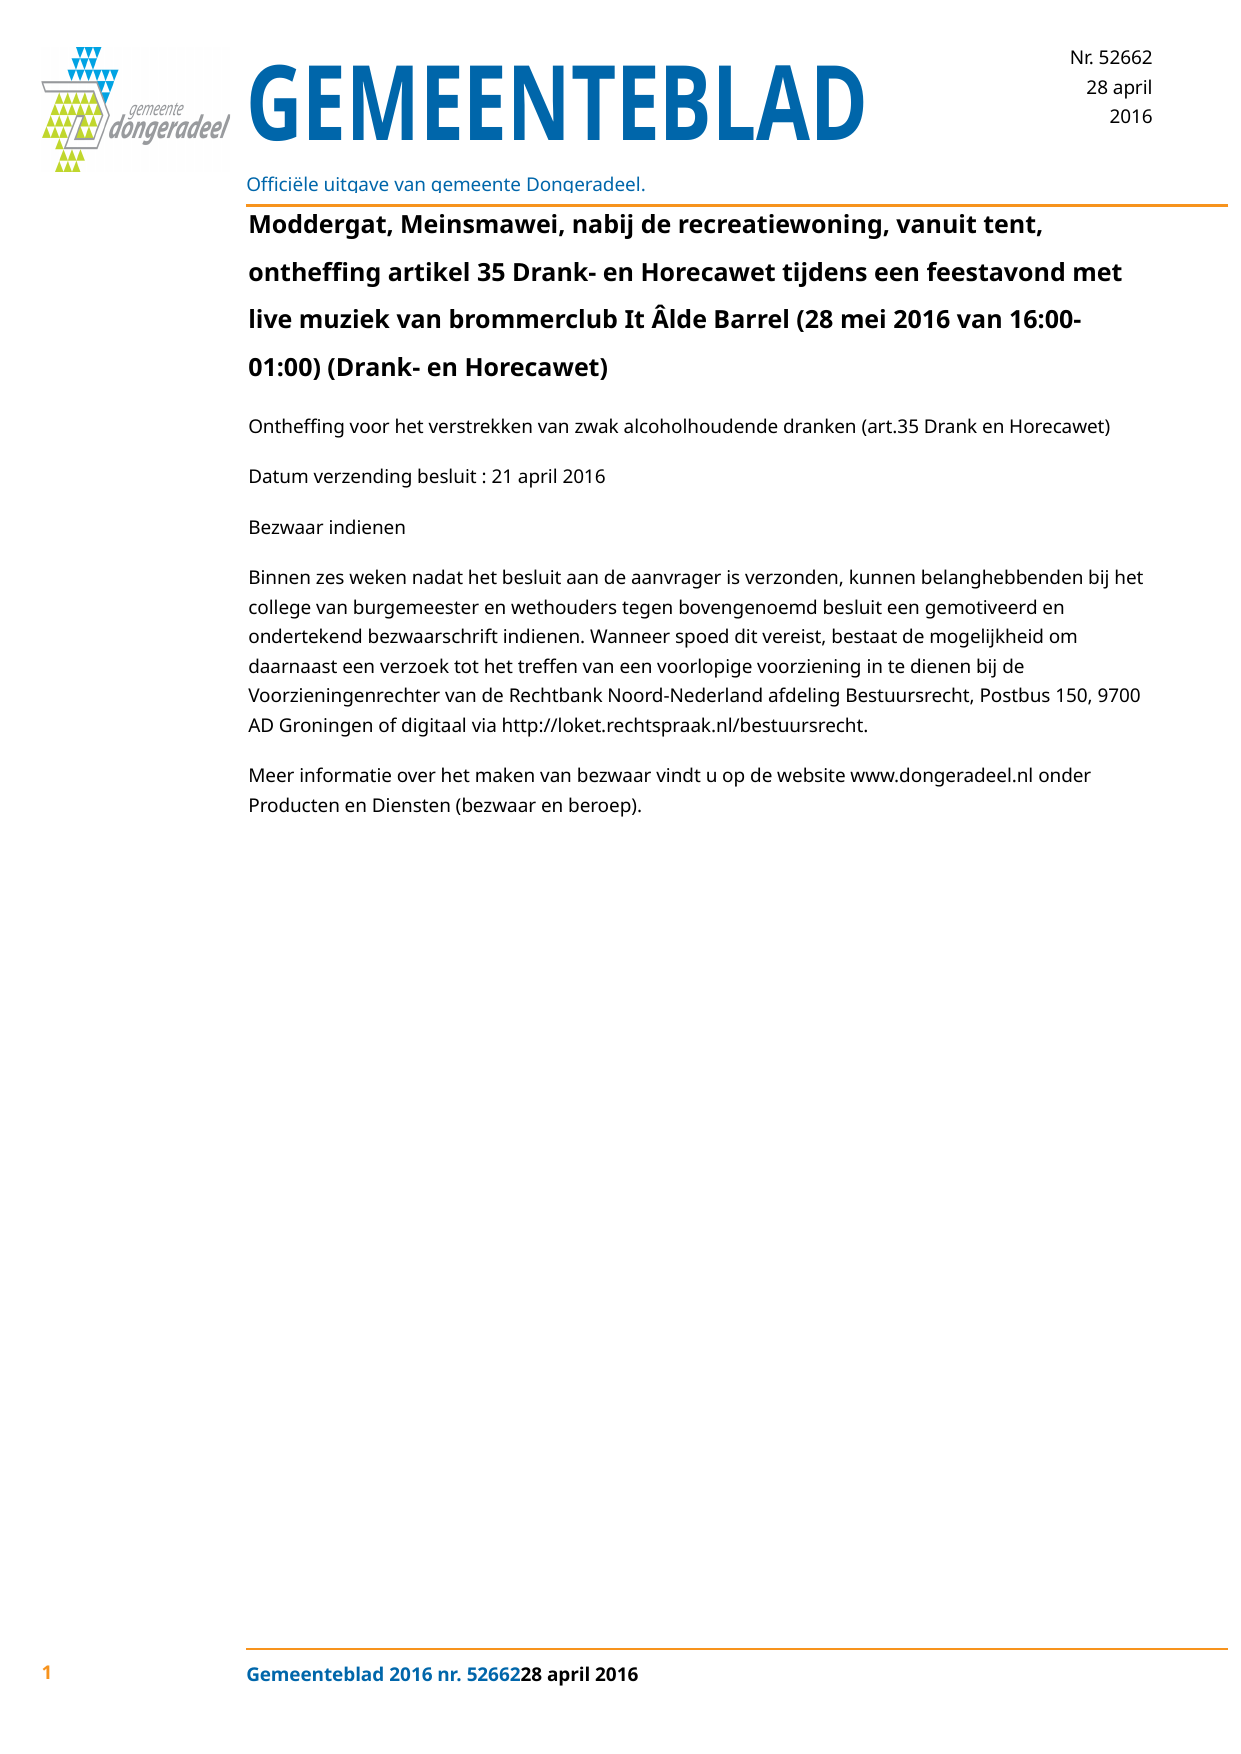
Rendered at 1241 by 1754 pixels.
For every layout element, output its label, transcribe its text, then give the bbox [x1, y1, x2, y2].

picture [107, 73, 113, 80]
text Meer informatie over het maken van bezwaar vindt u op de website www.dongeradeel.nl onder Producten en Diensten (bezwaar en beroep). [248, 763, 1152, 818]
text Moddergat, Meinsmawei, nabij de recreatiewoning, vanuit tent, ontheffing artikel 35 Drank- en Horecawet tijdens een feestavond met live muziek van brommerclub It Âlde Barrel (28 mei 2016 van 16:00-01:00) (Drank- en Horecawet) [248, 207, 1152, 384]
text Datum verzending besluit : 21 april 2016 [248, 463, 1152, 489]
picture [99, 72, 104, 80]
text Ontheffing voor het verstrekken van zwak alcoholhoudende dranken (art.35 Drank en Horecawet) [248, 413, 1152, 439]
text Binnen zes weken nadat het besluit aan de aanvrager is verzonden, kunnen belanghebbenden bij het college van burgemeester en wethouders tegen bovengenoemd besluit een gemotiveerd en ondertekend bezwaarschrift indienen. Wanneer spoed dit vereist, bestaat de mogelijkheid om daarnaast een verzoek tot het treffen van een voorlopige voorziening in te dienen bij de Voorzieningenrechter van de Rechtbank Noord-Nederland afdeling Bestuursrecht, Postbus 150, 9700 AD Groningen of digitaal via http://loket.rechtspraak.nl/bestuursrecht. [248, 564, 1152, 738]
picture [41, 47, 231, 172]
text Bezwaar indienen [248, 514, 1152, 540]
